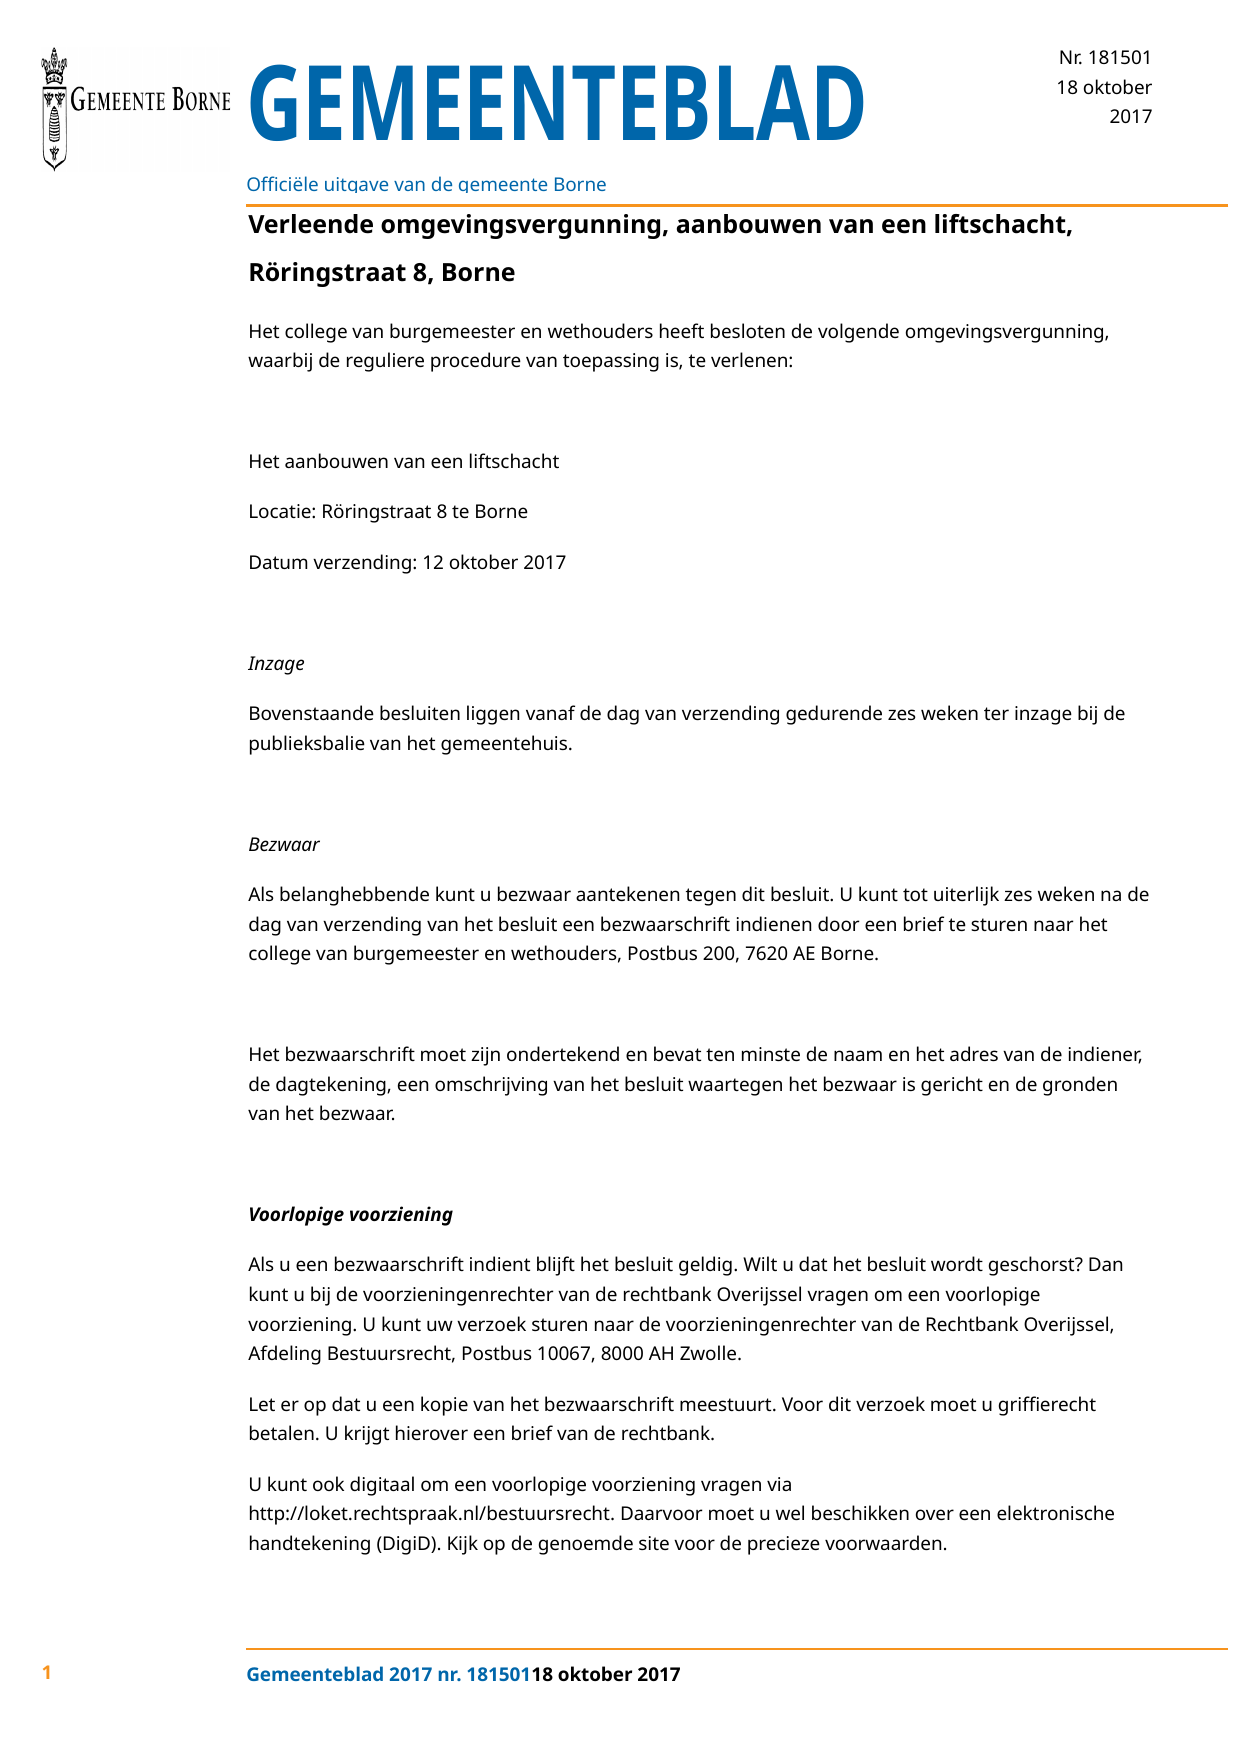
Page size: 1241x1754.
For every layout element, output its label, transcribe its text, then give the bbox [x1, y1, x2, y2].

text Het college van burgemeester en wethouders heeft besloten de volgende omgevingsvergunning, waarbij de reguliere procedure van toepassing is, te verlenen: [248, 318, 1152, 373]
text Als belanghebbende kunt u bezwaar aantekenen tegen dit besluit. U kunt tot uiterlijk zes weken na de dag van verzending van het besluit een bezwaarschrift indienen door een brief te sturen naar het college van burgemeester en wethouders, Postbus 200, 7620 AE Borne. [248, 881, 1152, 966]
text Bovenstaande besluiten liggen vanaf de dag van verzending gedurende zes weken ter inzage bij de publieksbalie van het gemeentehuis. [248, 700, 1152, 756]
text Bezwaar [248, 831, 1152, 857]
text Locatie: Röringstraat 8 te Borne [248, 499, 1152, 524]
text Als u een bezwaarschrift indient blijft het besluit geldig. Wilt u dat het besluit wordt geschorst? Dan kunt u bij de voorzieningenrechter van de rechtbank Overijssel vragen om een voorlopige voorziening. U kunt uw verzoek sturen naar de voorzieningenrechter van de Rechtbank Overijssel, Afdeling Bestuursrecht, Postbus 10067, 8000 AH Zwolle. [248, 1252, 1152, 1366]
text Verleende omgevingsvergunning, aanbouwen van een liftschacht, Röringstraat 8, Borne [248, 207, 1152, 288]
text U kunt ook digitaal om een voorlopige voorziening vragen via http://loket.rechtspraak.nl/bestuursrecht. Daarvoor moet u wel beschikken over een elektronische handtekening (DigiD). Kijk op de genoemde site voor de precieze voorwaarden. [248, 1471, 1152, 1556]
picture [41, 47, 231, 172]
text Datum verzending: 12 oktober 2017 [248, 549, 1152, 575]
text Let er op dat u een kopie van het bezwaarschrift meestuurt. Voor dit verzoek moet u griffierecht betalen. U krijgt hierover een brief van de rechtbank. [248, 1391, 1152, 1446]
text Het bezwaarschrift moet zijn ondertekend en bevat ten minste de naam en het adres van de indiener, de dagtekening, een omschrijving van het besluit waartegen het bezwaar is gericht en de gronden van het bezwaar. [248, 1041, 1152, 1126]
text Voorlopige voorziening [248, 1201, 1152, 1227]
text Inzage [248, 650, 1152, 676]
text Het aanbouwen van een liftschacht [248, 448, 1152, 474]
